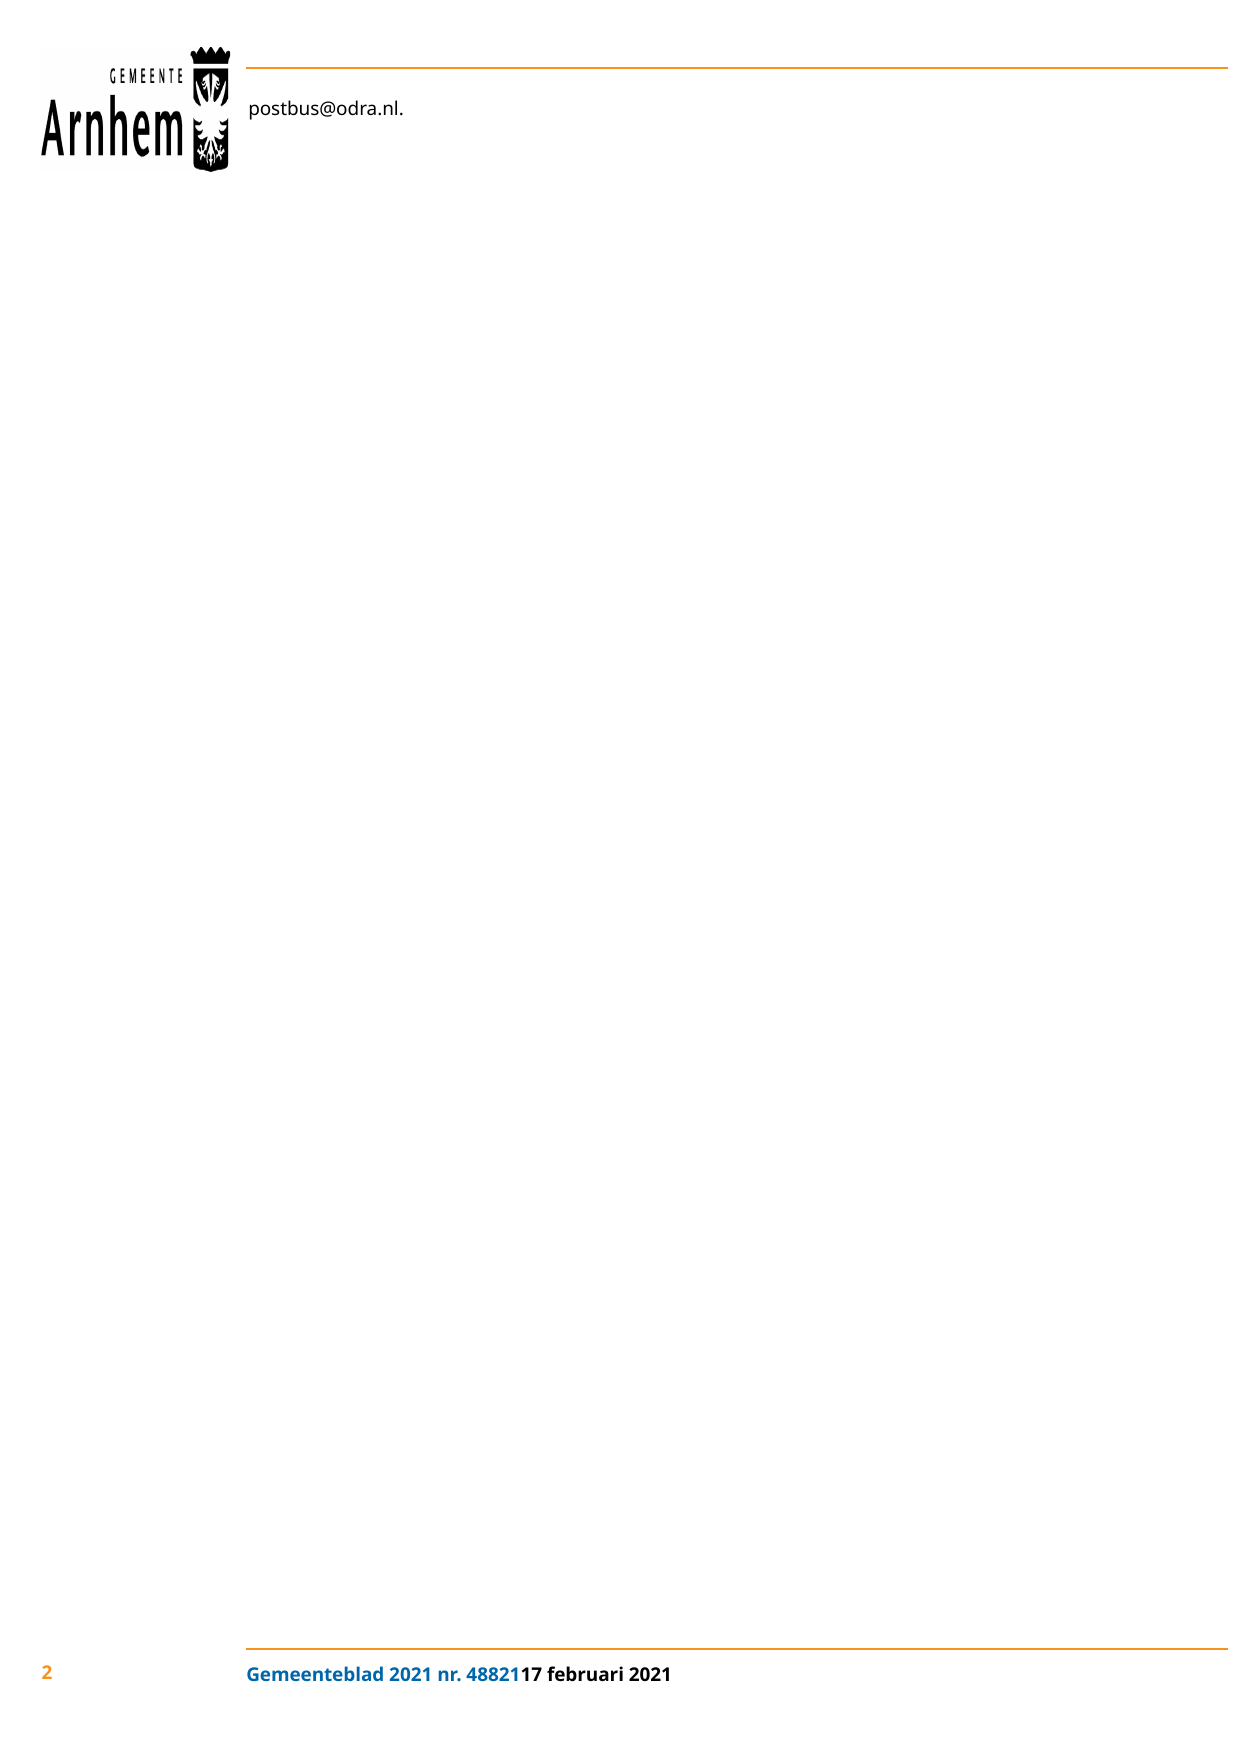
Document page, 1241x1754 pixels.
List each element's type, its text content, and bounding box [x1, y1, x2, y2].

picture [41, 47, 231, 172]
text postbus@odra.nl. [248, 95, 1152, 121]
